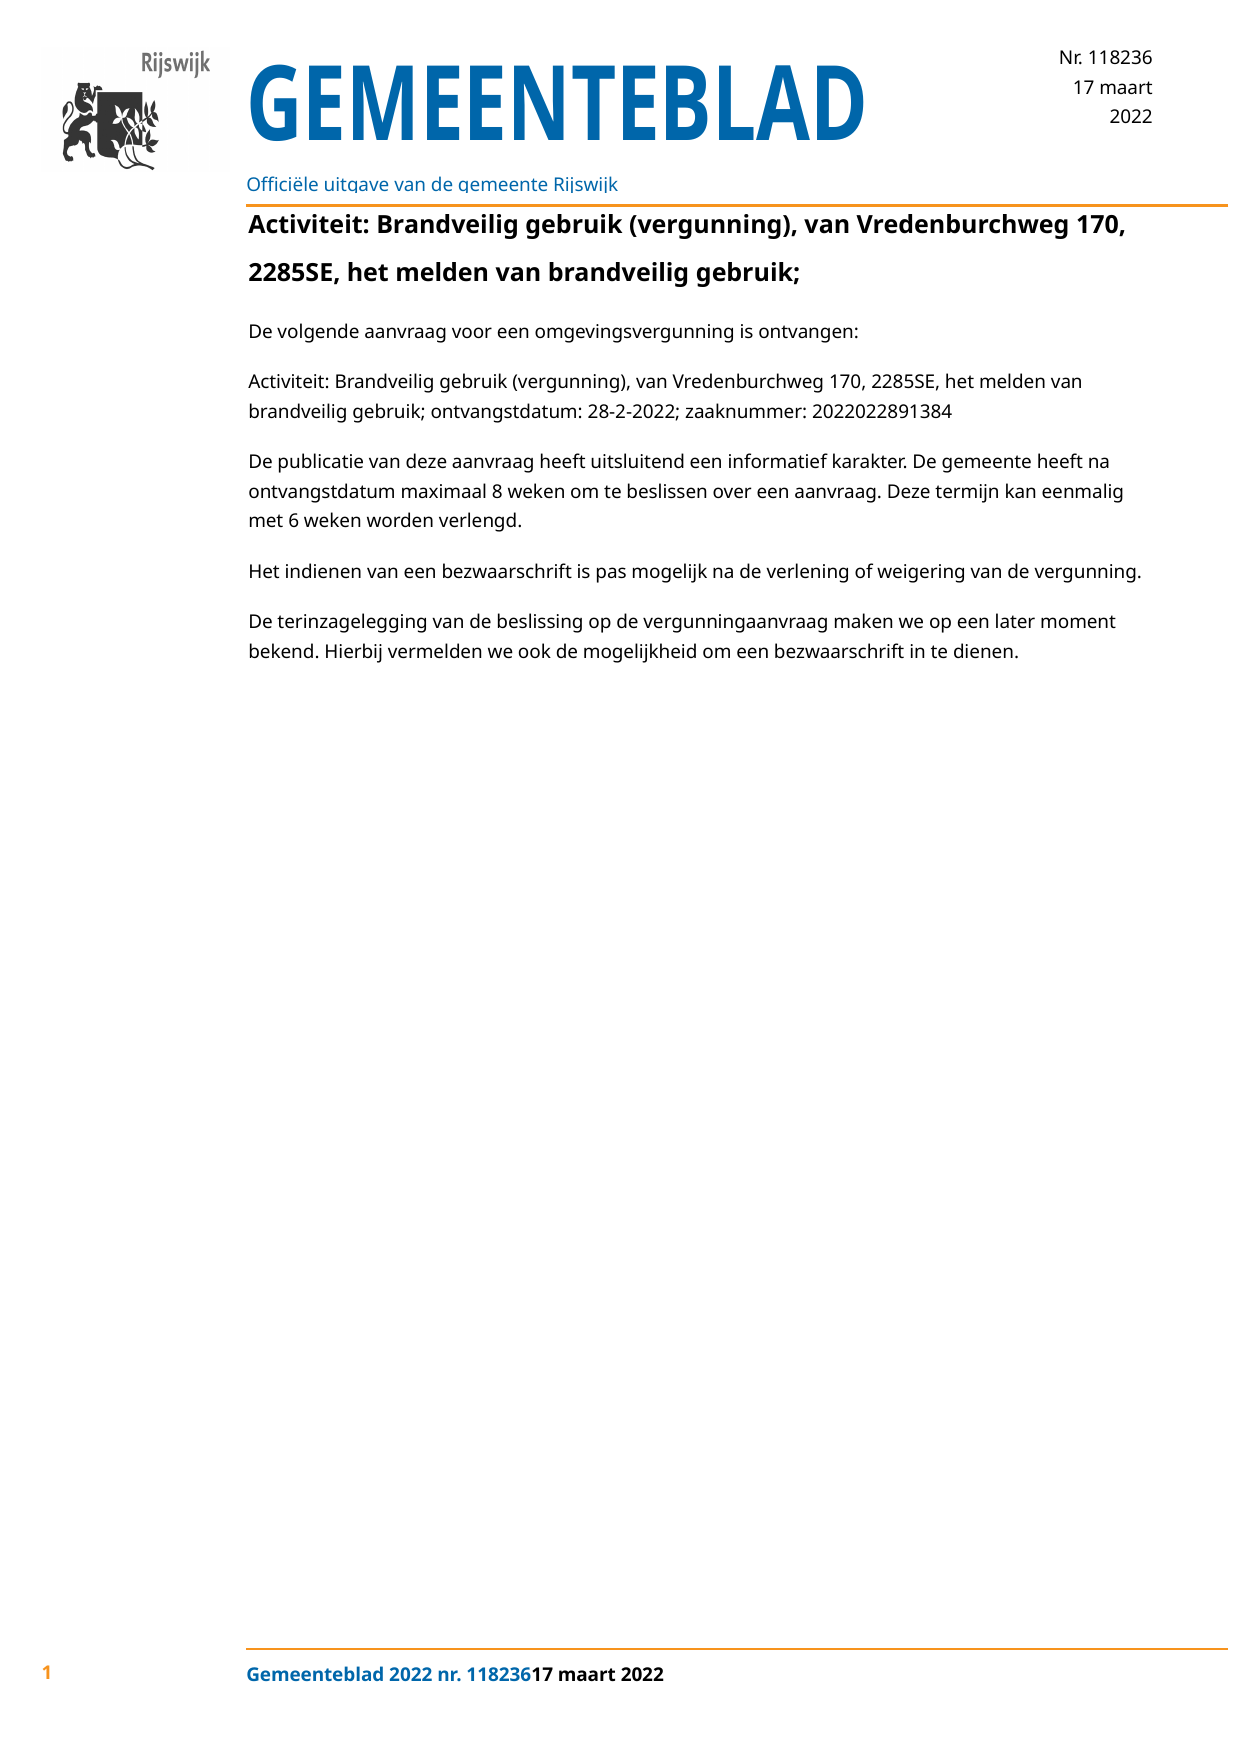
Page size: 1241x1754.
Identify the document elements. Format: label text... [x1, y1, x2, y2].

picture [41, 47, 231, 172]
text Activiteit: Brandveilig gebruik (vergunning), van Vredenburchweg 170, 2285SE, het melden van brandveilig gebruik; ontvangstdatum: 28-2-2022; zaaknummer: 2022022891384 [248, 368, 1152, 424]
text De terinzagelegging van de beslissing op de vergunningaanvraag maken we op een later moment bekend. Hierbij vermelden we ook de mogelijkheid om een bezwaarschrift in te dienen. [248, 608, 1152, 664]
text Het indienen van een bezwaarschrift is pas mogelijk na de verlening of weigering van de vergunning. [248, 558, 1152, 584]
text De publicatie van deze aanvraag heeft uitsluitend een informatief karakter. De gemeente heeft na ontvangstdatum maximaal 8 weken om te beslissen over een aanvraag. Deze termijn kan eenmalig met 6 weken worden verlengd. [248, 448, 1152, 533]
text De volgende aanvraag voor een omgevingsvergunning is ontvangen: [248, 318, 1152, 344]
text Activiteit: Brandveilig gebruik (vergunning), van Vredenburchweg 170, 2285SE, het melden van brandveilig gebruik; [248, 207, 1152, 288]
